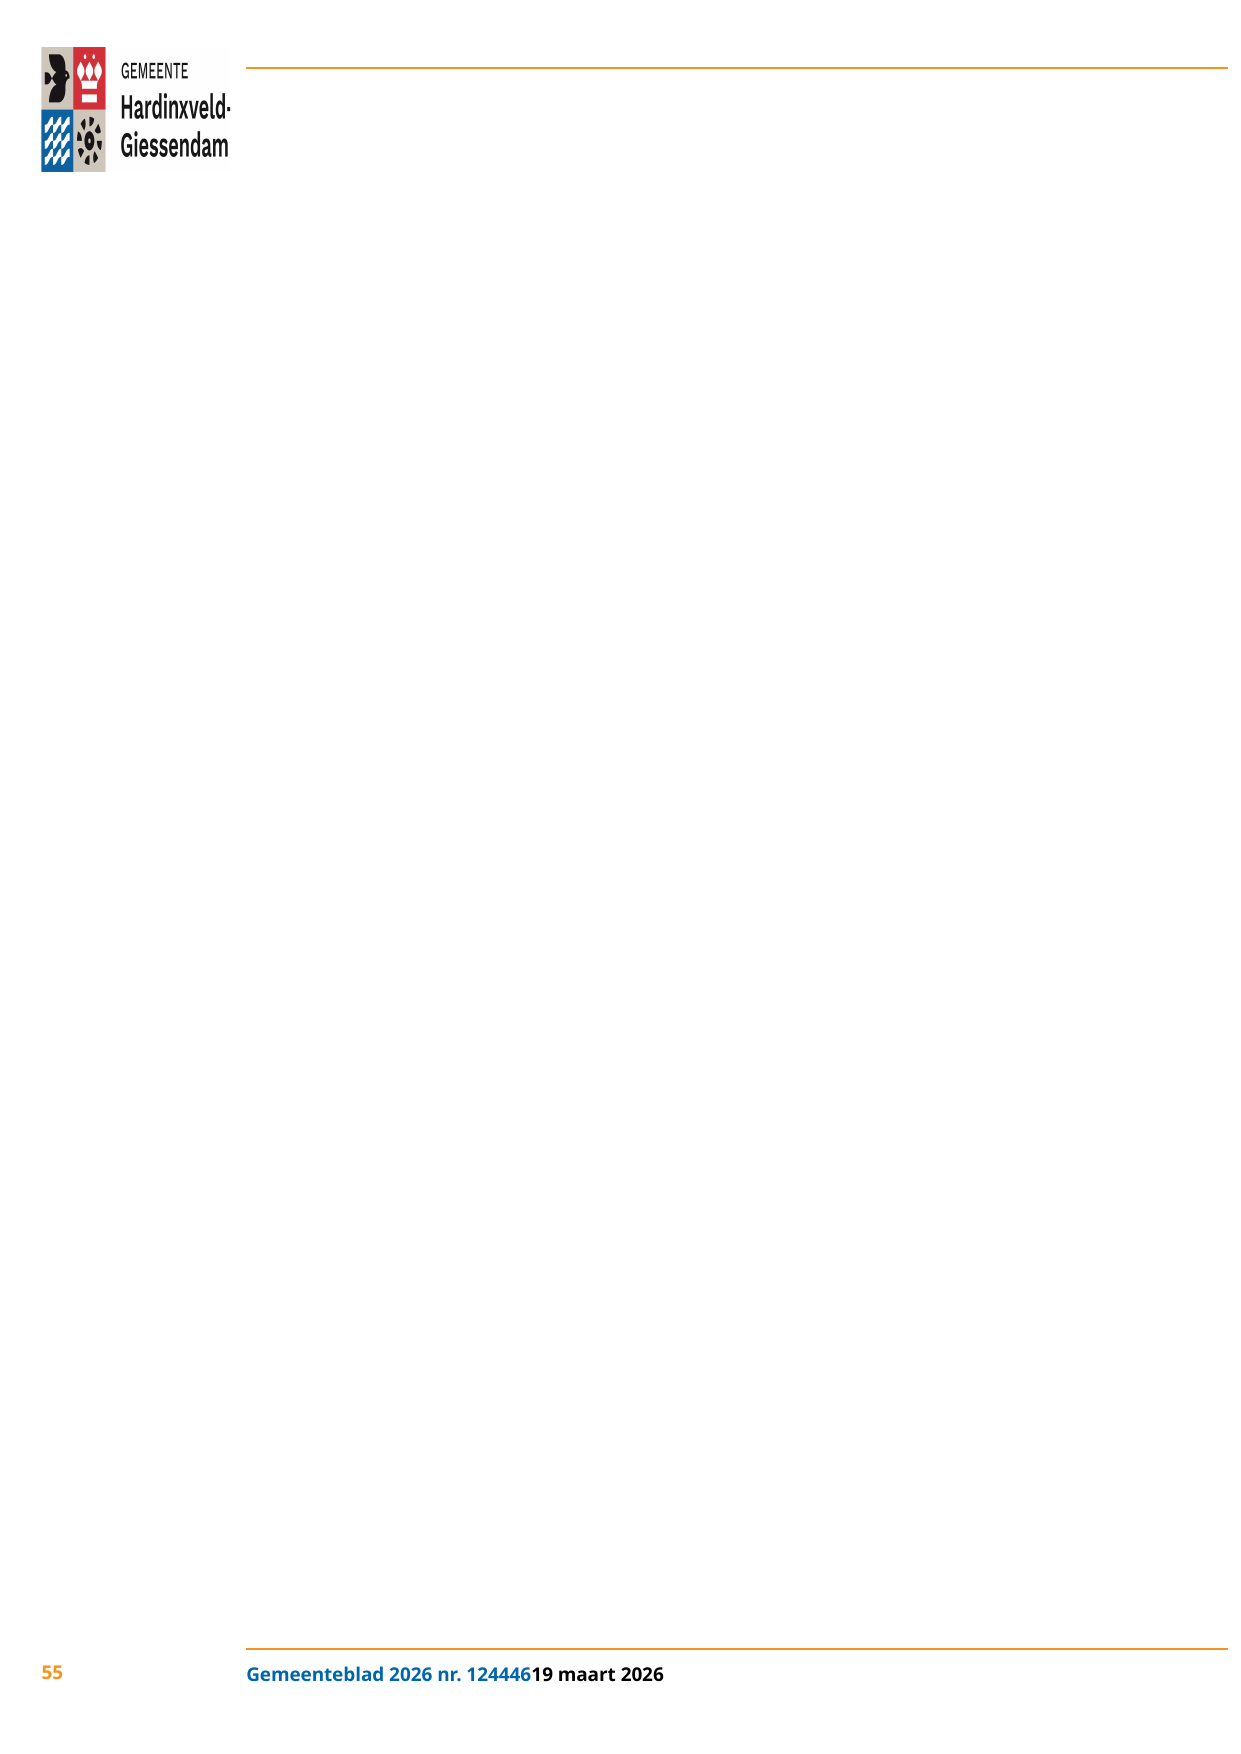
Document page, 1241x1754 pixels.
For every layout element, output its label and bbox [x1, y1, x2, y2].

picture [41, 47, 231, 172]
